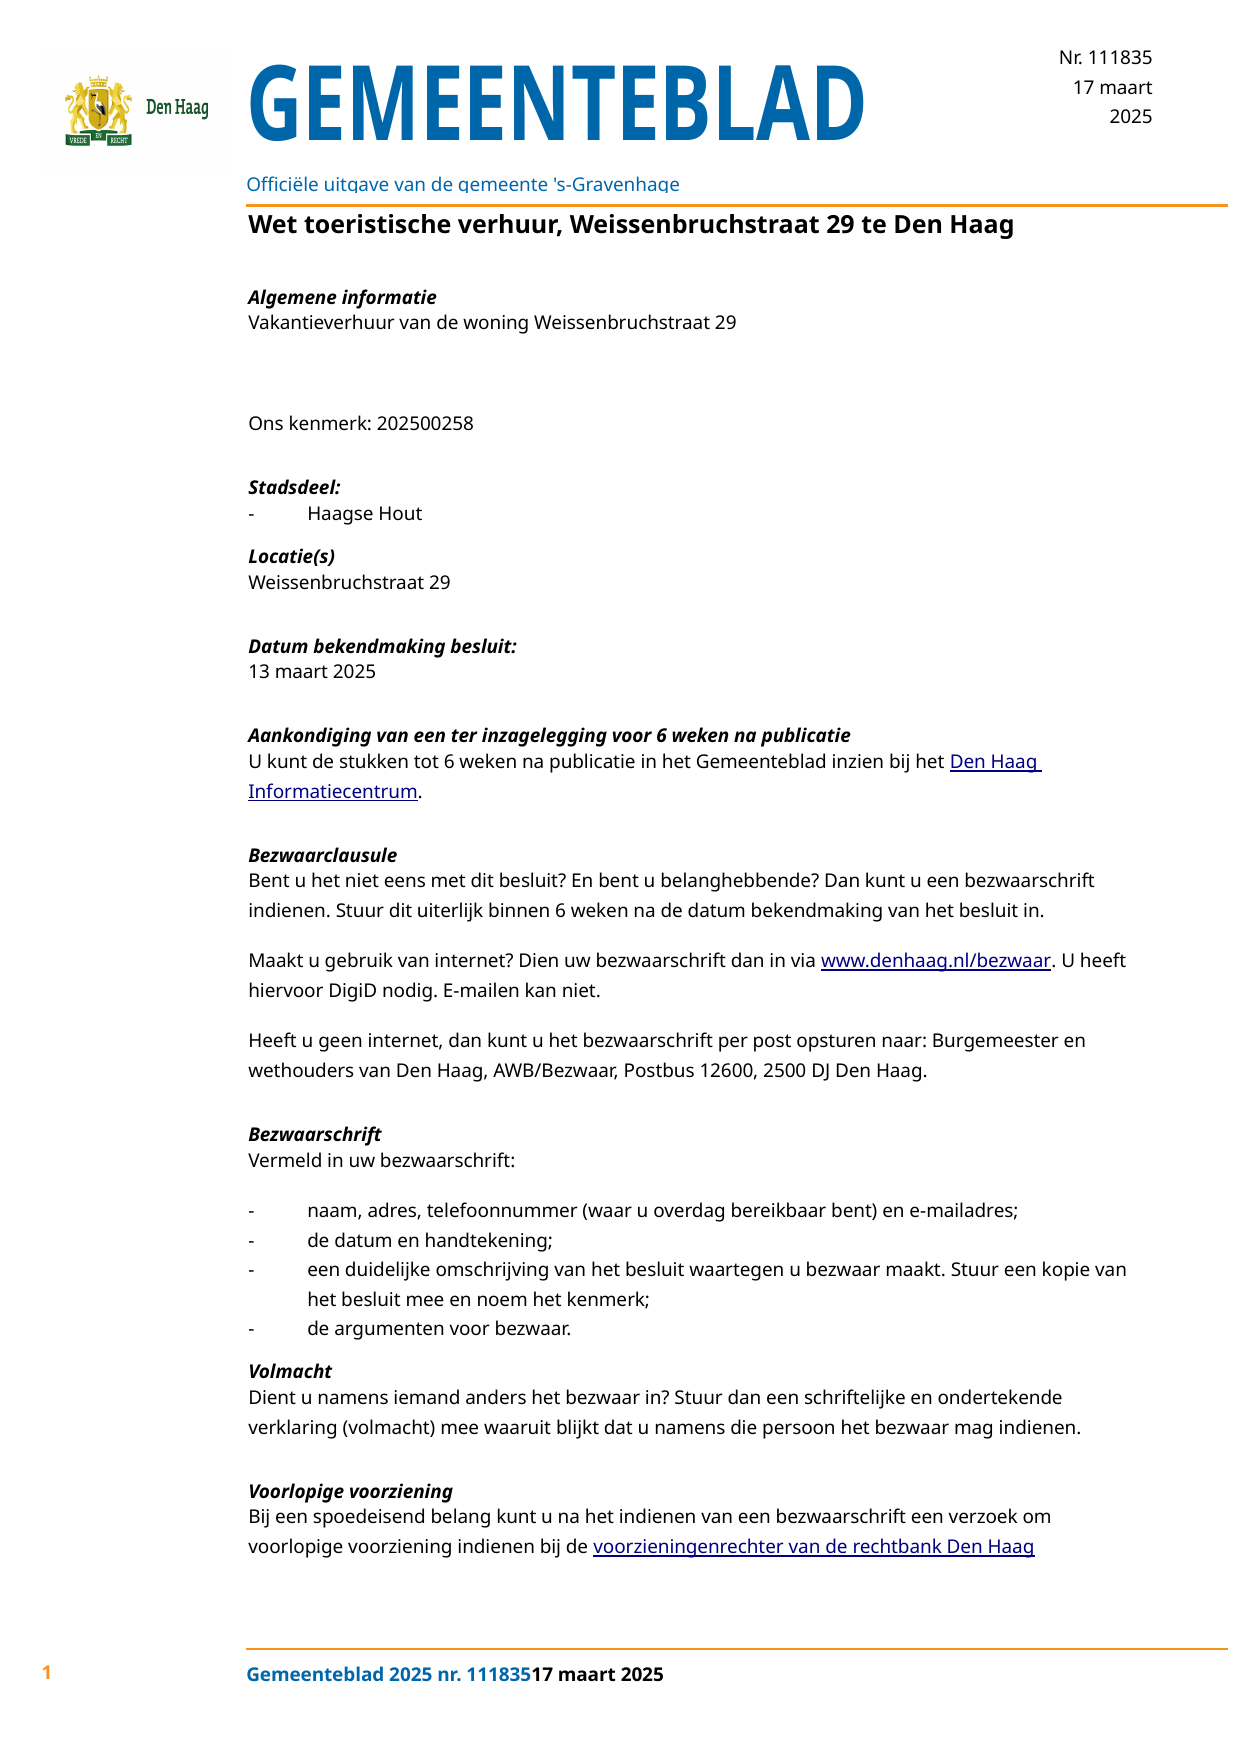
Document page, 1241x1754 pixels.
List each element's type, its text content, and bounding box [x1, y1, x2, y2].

text Weissenbruchstraat 29 [248, 569, 1152, 595]
text Aankondiging van een ter inzagelegging voor 6 weken na publicatie [248, 723, 1152, 748]
text Bezwaarschrift [248, 1121, 1152, 1147]
list naam, adres, telefoonnummer (waar u overdag bereikbaar bent) en e-mailadres; [248, 1197, 1152, 1223]
text Wet toeristische verhuur, Weissenbruchstraat 29 te Den Haag [248, 207, 1152, 241]
text Dient u namens iemand anders het bezwaar in? Stuur dan een schriftelijke en ondertekende verklaring (volmacht) mee waaruit blijkt dat u namens die persoon het bezwaar mag indienen. [248, 1384, 1152, 1440]
list de argumenten voor bezwaar. [248, 1316, 1152, 1341]
text Vakantieverhuur van de woning Weissenbruchstraat 29 [248, 309, 1152, 335]
list een duidelijke omschrijving van het besluit waartegen u bezwaar maakt. Stuur een kopie van het besluit mee en noem het kenmerk; [248, 1256, 1152, 1312]
text Locatie(s) [248, 543, 1152, 569]
text Stadsdeel: [248, 474, 1152, 500]
text Bent u het niet eens met dit besluit? En bent u belanghebbende? Dan kunt u een bezwaarschrift indienen. Stuur dit uiterlijk binnen 6 weken na de datum bekendmaking van het besluit in. [248, 868, 1152, 923]
picture [41, 47, 231, 172]
text Bezwaarclausule [248, 842, 1152, 868]
text Ons kenmerk: 202500258 [248, 410, 1152, 436]
text Voorlopige voorziening [248, 1478, 1152, 1504]
text Volmacht [248, 1359, 1152, 1384]
text U kunt de stukken tot 6 weken na publicatie in het Gemeenteblad inzien bij het Den Haag Informatiecentrum. [248, 748, 1152, 804]
text Bij een spoedeisend belang kunt u na het indienen van een bezwaarschrift een verzoek om voorlopige voorziening indienen bij de voorzieningenrechter van de rechtbank Den Haag [248, 1504, 1152, 1559]
text Algemene informatie [248, 284, 1152, 309]
list Haagse Hout [248, 500, 1152, 526]
text Heeft u geen internet, dan kunt u het bezwaarschrift per post opsturen naar: Burgemeester en wethouders van Den Haag, AWB/Bezwaar, Postbus 12600, 2500 DJ Den Haag. [248, 1028, 1152, 1083]
list de datum en handtekening; [248, 1227, 1152, 1253]
text 13 maart 2025 [248, 659, 1152, 684]
text Vermeld in uw bezwaarschrift: [248, 1147, 1152, 1173]
text Datum bekendmaking besluit: [248, 633, 1152, 659]
text Maakt u gebruik van internet? Dien uw bezwaarschrift dan in via www.denhaag.nl/bezwaar. U heeft hiervoor DigiD nodig. E-mailen kan niet. [248, 948, 1152, 1003]
